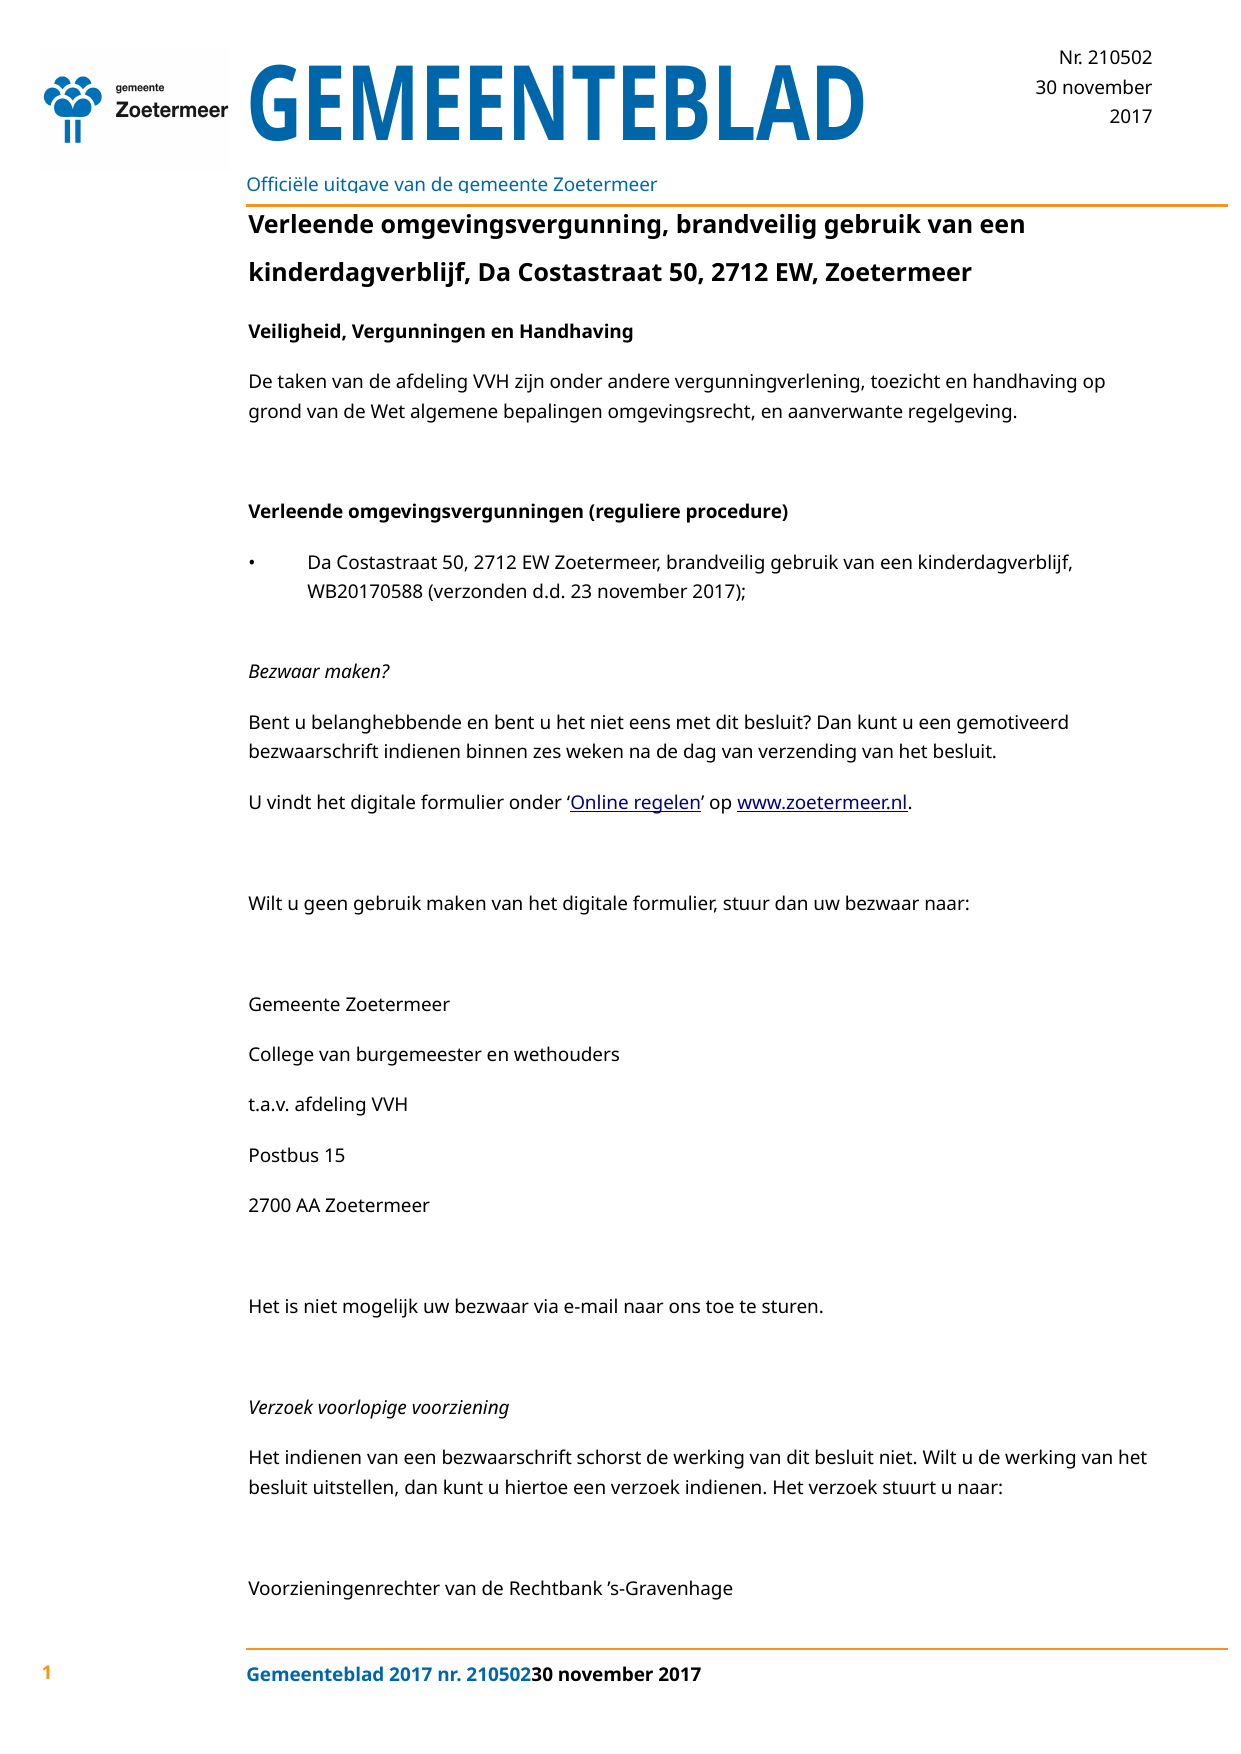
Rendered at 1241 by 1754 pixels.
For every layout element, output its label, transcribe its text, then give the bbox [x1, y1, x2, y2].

text Bent u belanghebbende en bent u het niet eens met dit besluit? Dan kunt u een gemotiveerd bezwaarschrift indienen binnen zes weken na de dag van verzending van het besluit. [248, 709, 1152, 764]
text Het indienen van een bezwaarschrift schorst de werking van dit besluit niet. Wilt u de werking van het besluit uitstellen, dan kunt u hiertoe een verzoek indienen. Het verzoek stuurt u naar: [248, 1444, 1152, 1500]
text t.a.v. afdeling VVH [248, 1092, 1152, 1117]
picture [41, 47, 231, 172]
text Voorzieningenrechter van de Rechtbank ’s-Gravenhage [248, 1575, 1152, 1601]
text College van burgemeester en wethouders [248, 1041, 1152, 1067]
text 2700 AA Zoetermeer [248, 1192, 1152, 1218]
text U vindt het digitale formulier onder ‘Online regelen’ op www.zoetermeer.nl. [248, 789, 1152, 815]
text De taken van de afdeling VVH zijn onder andere vergunningverlening, toezicht en handhaving op grond van de Wet algemene bepalingen omgevingsrecht, en aanverwante regelgeving. [248, 368, 1152, 424]
text Veiligheid, Vergunningen en Handhaving [248, 318, 1152, 344]
text Gemeente Zoetermeer [248, 991, 1152, 1017]
text Verleende omgevingsvergunningen (reguliere procedure) [248, 499, 1152, 524]
text Verzoek voorlopige voorziening [248, 1394, 1152, 1420]
text Wilt u geen gebruik maken van het digitale formulier, stuur dan uw bezwaar naar: [248, 890, 1152, 916]
text Postbus 15 [248, 1142, 1152, 1168]
list Da Costastraat 50, 2712 EW Zoetermeer, brandveilig gebruik van een kinderdagverblijf, WB20170588 (verzonden d.d. 23 november 2017); [248, 549, 1152, 604]
text Verleende omgevingsvergunning, brandveilig gebruik van een kinderdagverblijf, Da Costastraat 50, 2712 EW, Zoetermeer [248, 207, 1152, 288]
text Het is niet mogelijk uw bezwaar via e-mail naar ons toe te sturen. [248, 1293, 1152, 1319]
text Bezwaar maken? [248, 659, 1152, 684]
